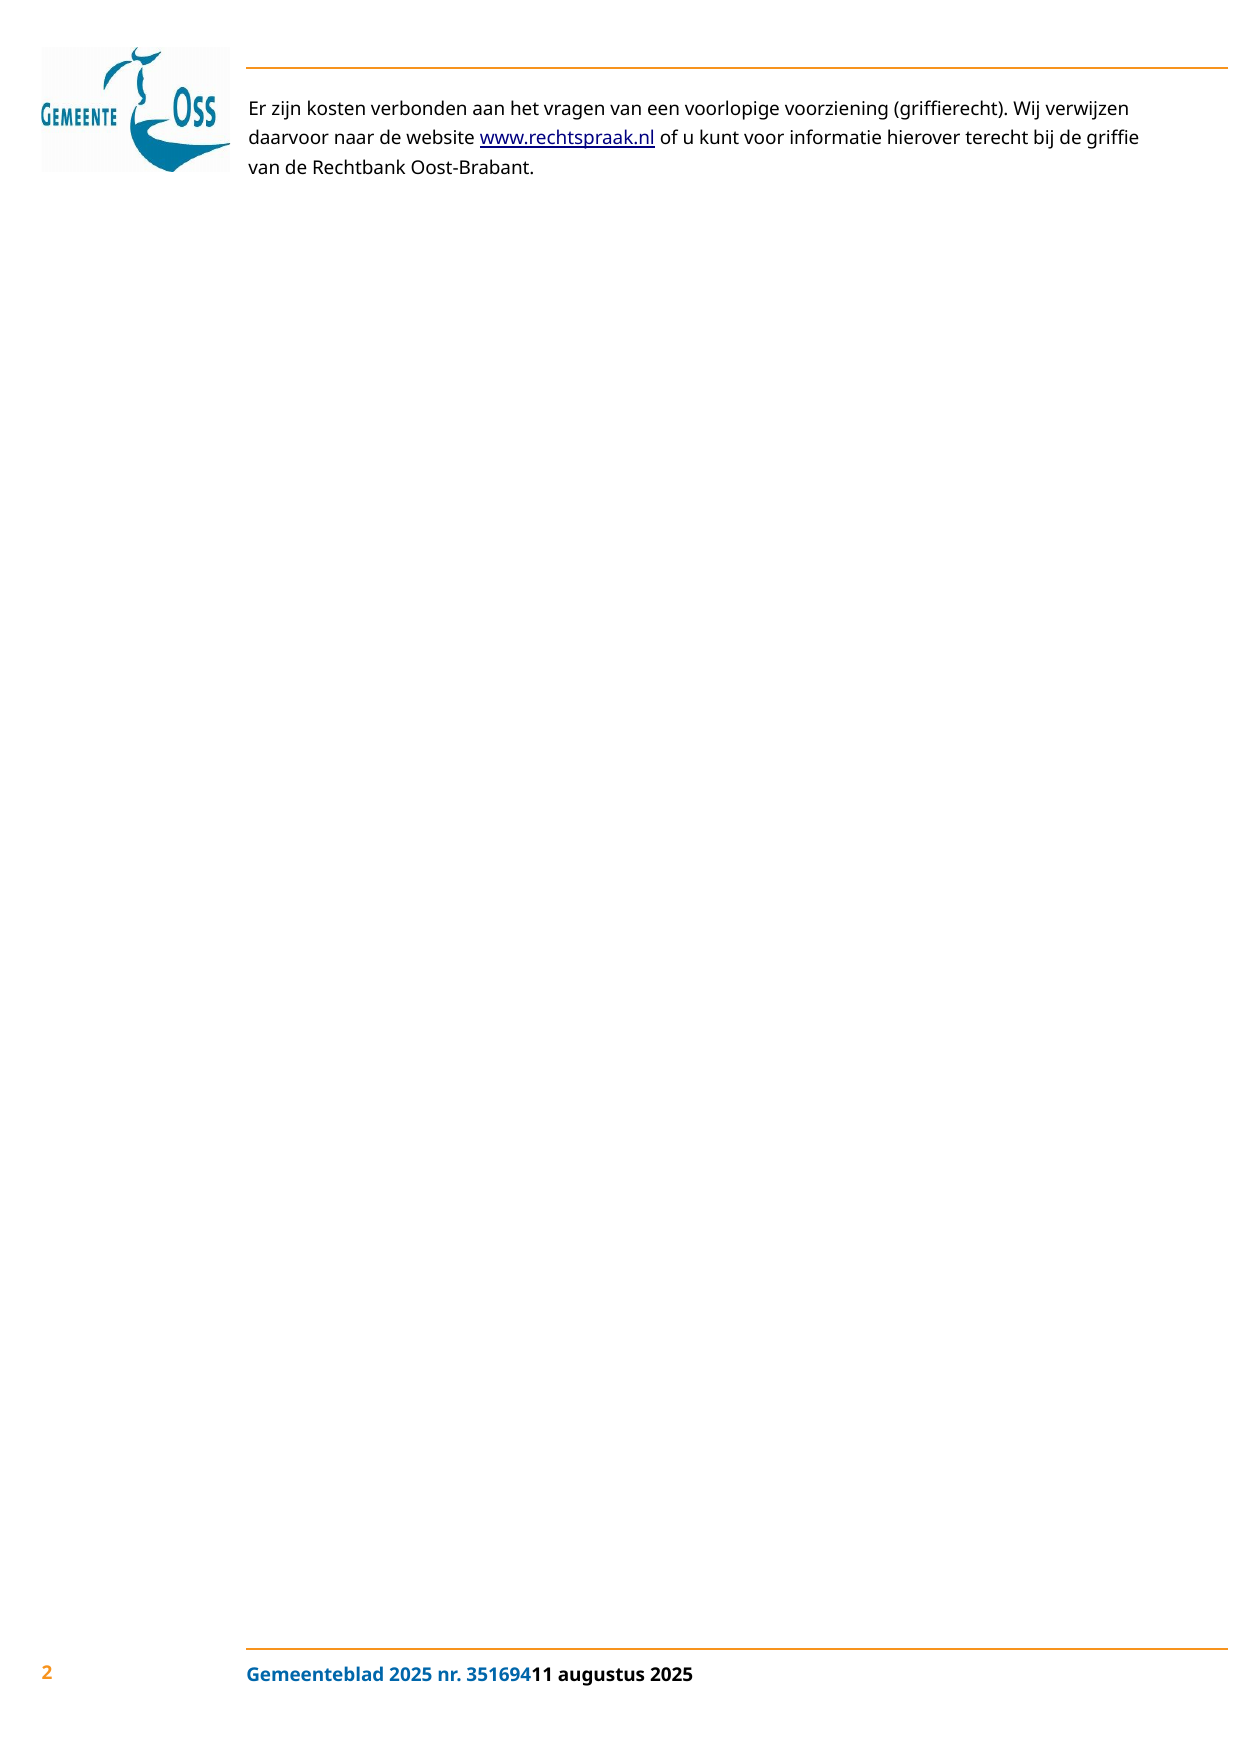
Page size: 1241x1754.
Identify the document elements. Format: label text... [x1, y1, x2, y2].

text Er zijn kosten verbonden aan het vragen van een voorlopige voorziening (griffierecht). Wij verwijzen daarvoor naar de website www.rechtspraak.nl of u kunt voor informatie hierover terecht bij de griffie van de Rechtbank Oost-Brabant. [248, 95, 1152, 180]
picture [41, 47, 231, 172]
